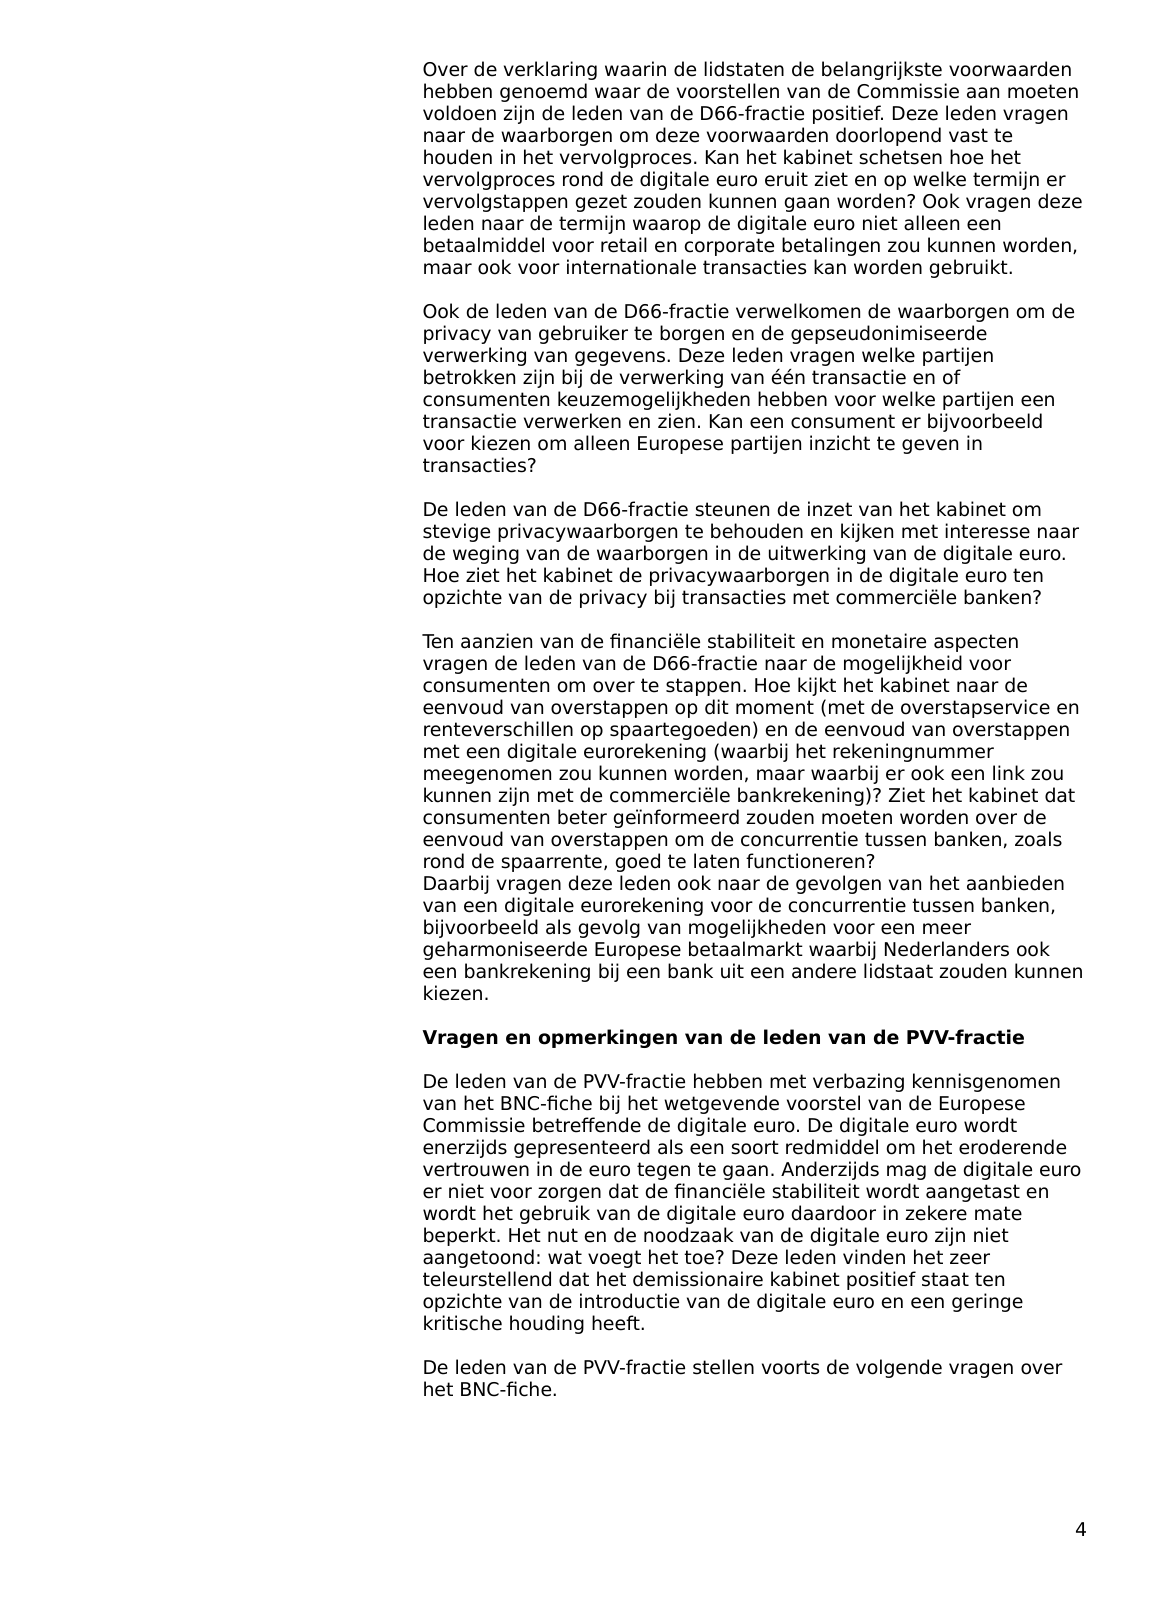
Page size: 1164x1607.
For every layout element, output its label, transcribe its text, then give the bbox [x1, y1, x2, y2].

text De leden van de PVV-fractie hebben met verbazing kennisgenomen van het BNC-fiche bij het wetgevende voorstel van de Europese Commissie betreffende de digitale euro. De digitale euro wordt enerzijds gepresenteerd als een soort redmiddel om het eroderende vertrouwen in de euro tegen te gaan. Anderzijds mag de digitale euro er niet voor zorgen dat de financiële stabiliteit wordt aangetast en wordt het gebruik van de digitale euro daardoor in zekere mate beperkt. Het nut en de noodzaak van de digitale euro zijn niet aangetoond: wat voegt het toe? Deze leden vinden het zeer teleurstellend dat het demissionaire kabinet positief staat ten opzichte van de introductie van de digitale euro en een geringe kritische houding heeft. [422, 1071, 1087, 1335]
text Ten aanzien van de financiële stabiliteit en monetaire aspecten vragen de leden van de D66-fractie naar de mogelijkheid voor consumenten om over te stappen. Hoe kijkt het kabinet naar de eenvoud van overstappen op dit moment (met de overstapservice en renteverschillen op spaartegoeden) en de eenvoud van overstappen met een digitale eurorekening (waarbij het rekeningnummer meegenomen zou kunnen worden, maar waarbij er ook een link zou kunnen zijn met de commerciële bankrekening)? Ziet het kabinet dat consumenten beter geïnformeerd zouden moeten worden over de eenvoud van overstappen om de concurrentie tussen banken, zoals rond de spaarrente, goed te laten functioneren? [422, 631, 1087, 873]
text De leden van de D66-fractie steunen de inzet van het kabinet om stevige privacywaarborgen te behouden en kijken met interesse naar de weging van de waarborgen in de uitwerking van de digitale euro. Hoe ziet het kabinet de privacywaarborgen in de digitale euro ten opzichte van de privacy bij transacties met commerciële banken? [422, 499, 1087, 609]
text Daarbij vragen deze leden ook naar de gevolgen van het aanbieden van een digitale eurorekening voor de concurrentie tussen banken, bijvoorbeeld als gevolg van mogelijkheden voor een meer geharmoniseerde Europese betaalmarkt waarbij Nederlanders ook een bankrekening bij een bank uit een andere lidstaat zouden kunnen kiezen. [422, 873, 1087, 1005]
subtitle Vragen en opmerkingen van de leden van de PVV-fractie [422, 1027, 1087, 1049]
text Over de verklaring waarin de lidstaten de belangrijkste voorwaarden hebben genoemd waar de voorstellen van de Commissie aan moeten voldoen zijn de leden van de D66-fractie positief. Deze leden vragen naar de waarborgen om deze voorwaarden doorlopend vast te houden in het vervolgproces. Kan het kabinet schetsen hoe het vervolgproces rond de digitale euro eruit ziet en op welke termijn er vervolgstappen gezet zouden kunnen gaan worden? Ook vragen deze leden naar de termijn waarop de digitale euro niet alleen een betaalmiddel voor retail en corporate betalingen zou kunnen worden, maar ook voor internationale transacties kan worden gebruikt. [422, 59, 1087, 279]
text Ook de leden van de D66-fractie verwelkomen de waarborgen om de privacy van gebruiker te borgen en de gepseudonimiseerde verwerking van gegevens. Deze leden vragen welke partijen betrokken zijn bij de verwerking van één transactie en of consumenten keuzemogelijkheden hebben voor welke partijen een transactie verwerken en zien. Kan een consument er bijvoorbeeld voor kiezen om alleen Europese partijen inzicht te geven in transacties? [422, 301, 1087, 477]
text De leden van de PVV-fractie stellen voorts de volgende vragen over het BNC-fiche. [422, 1357, 1087, 1401]
